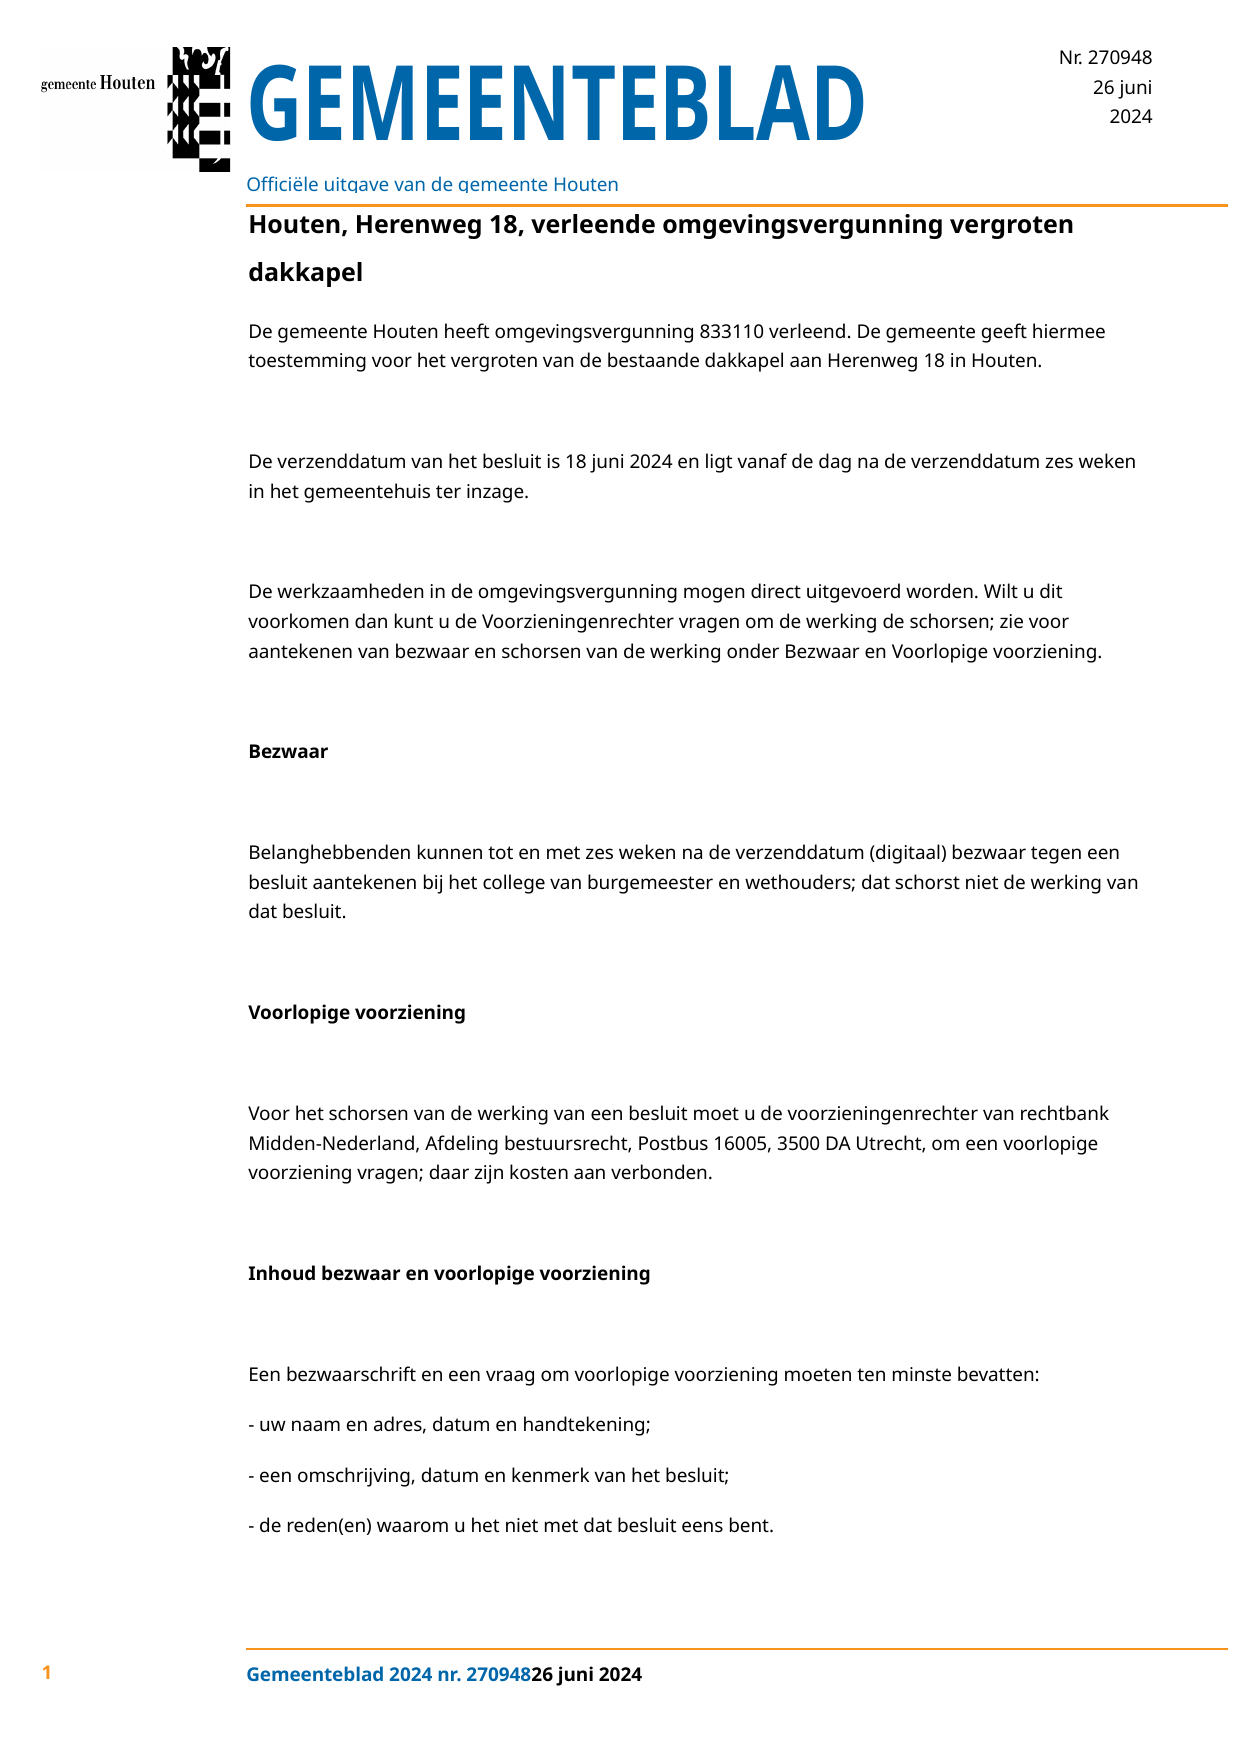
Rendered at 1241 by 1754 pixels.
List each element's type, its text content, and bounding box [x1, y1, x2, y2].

text Houten, Herenweg 18, verleende omgevingsvergunning vergroten dakkapel [248, 207, 1152, 288]
text De gemeente Houten heeft omgevingsvergunning 833110 verleend. De gemeente geeft hiermee toestemming voor het vergroten van de bestaande dakkapel aan Herenweg 18 in Houten. [248, 318, 1152, 373]
text Bezwaar [248, 739, 1152, 764]
text - uw naam en adres, datum en handtekening; [248, 1412, 1152, 1437]
text Voorlopige voorziening [248, 999, 1152, 1025]
text Een bezwaarschrift en een vraag om voorlopige voorziening moeten ten minste bevatten: [248, 1361, 1152, 1387]
text Voor het schorsen van de werking van een besluit moet u de voorzieningenrechter van rechtbank Midden-Nederland, Afdeling bestuursrecht, Postbus 16005, 3500 DA Utrecht, om een voorlopige voorziening vragen; daar zijn kosten aan verbonden. [248, 1100, 1152, 1185]
text Belanghebbenden kunnen tot en met zes weken na de verzenddatum (digitaal) bezwaar tegen een besluit aantekenen bij het college van burgemeester en wethouders; dat schorst niet de werking van dat besluit. [248, 839, 1152, 924]
text - een omschrijving, datum en kenmerk van het besluit; [248, 1462, 1152, 1488]
text De werkzaamheden in de omgevingsvergunning mogen direct uitgevoerd worden. Wilt u dit voorkomen dan kunt u de Voorzieningenrechter vragen om de werking de schorsen; zie voor aantekenen van bezwaar en schorsen van de werking onder Bezwaar en Voorlopige voorziening. [248, 579, 1152, 664]
text Inhoud bezwaar en voorlopige voorziening [248, 1260, 1152, 1286]
text - de reden(en) waarom u het niet met dat besluit eens bent. [248, 1512, 1152, 1538]
text De verzenddatum van het besluit is 18 juni 2024 en ligt vanaf de dag na de verzenddatum zes weken in het gemeentehuis ter inzage. [248, 448, 1152, 504]
picture [41, 47, 231, 172]
